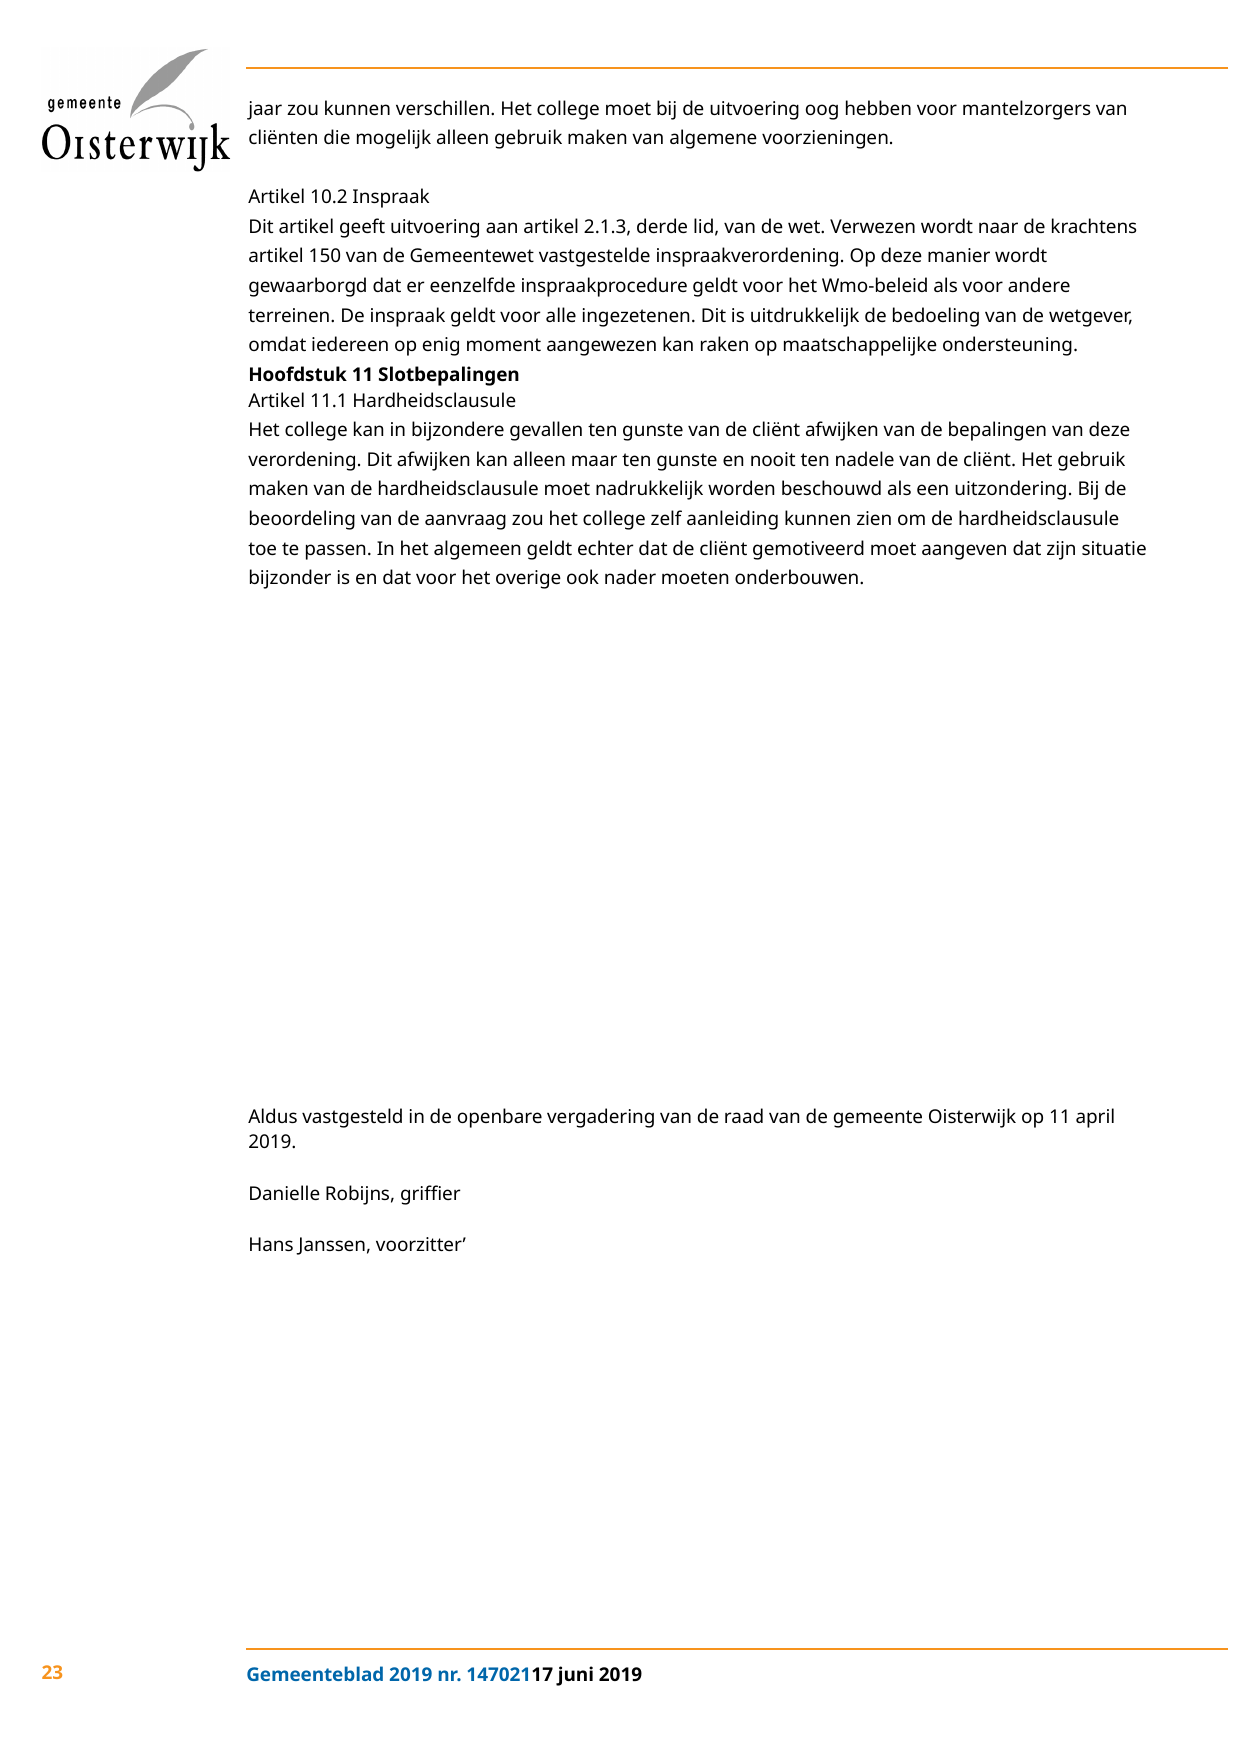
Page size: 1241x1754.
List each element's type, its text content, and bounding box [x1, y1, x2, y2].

text Dit artikel geeft uitvoering aan artikel 2.1.3, derde lid, van de wet. Verwezen wordt naar de krachtens artikel 150 van de Gemeentewet vastgestelde inspraakverordening. Op deze manier wordt gewaarborgd dat er eenzelfde inspraakprocedure geldt voor het Wmo-beleid als voor andere terreinen. De inspraak geldt voor alle ingezetenen. Dit is uitdrukkelijk de bedoeling van de wetgever, omdat iedereen op enig moment aangewezen kan raken op maatschappelijke ondersteuning. [248, 213, 1152, 357]
text Artikel 11.1 Hardheidsclausule [248, 387, 1152, 412]
text Hoofdstuk 11 Slotbepalingen [248, 361, 1152, 387]
text Aldus vastgesteld in de openbare vergadering van de raad van de gemeente Oisterwijk op 11 april 2019. [248, 1103, 1152, 1154]
text jaar zou kunnen verschillen. Het college moet bij de uitvoering oog hebben voor mantelzorgers van cliënten die mogelijk alleen gebruik maken van algemene voorzieningen. [248, 95, 1152, 150]
text Artikel 10.2 Inspraak [248, 183, 1152, 209]
text Danielle Robijns, griffier [248, 1180, 1152, 1206]
picture [41, 47, 231, 172]
text Het college kan in bijzondere gevallen ten gunste van de cliënt afwijken van de bepalingen van deze verordening. Dit afwijken kan alleen maar ten gunste en nooit ten nadele van de cliënt. Het gebruik maken van de hardheidsclausule moet nadrukkelijk worden beschouwd als een uitzondering. Bij de beoordeling van de aanvraag zou het college zelf aanleiding kunnen zien om de hardheidsclausule toe te passen. In het algemeen geldt echter dat de cliënt gemotiveerd moet aangeven dat zijn situatie bijzonder is en dat voor het overige ook nader moeten onderbouwen. [248, 416, 1152, 590]
text Hans Janssen, voorzitter’ [248, 1232, 1152, 1257]
